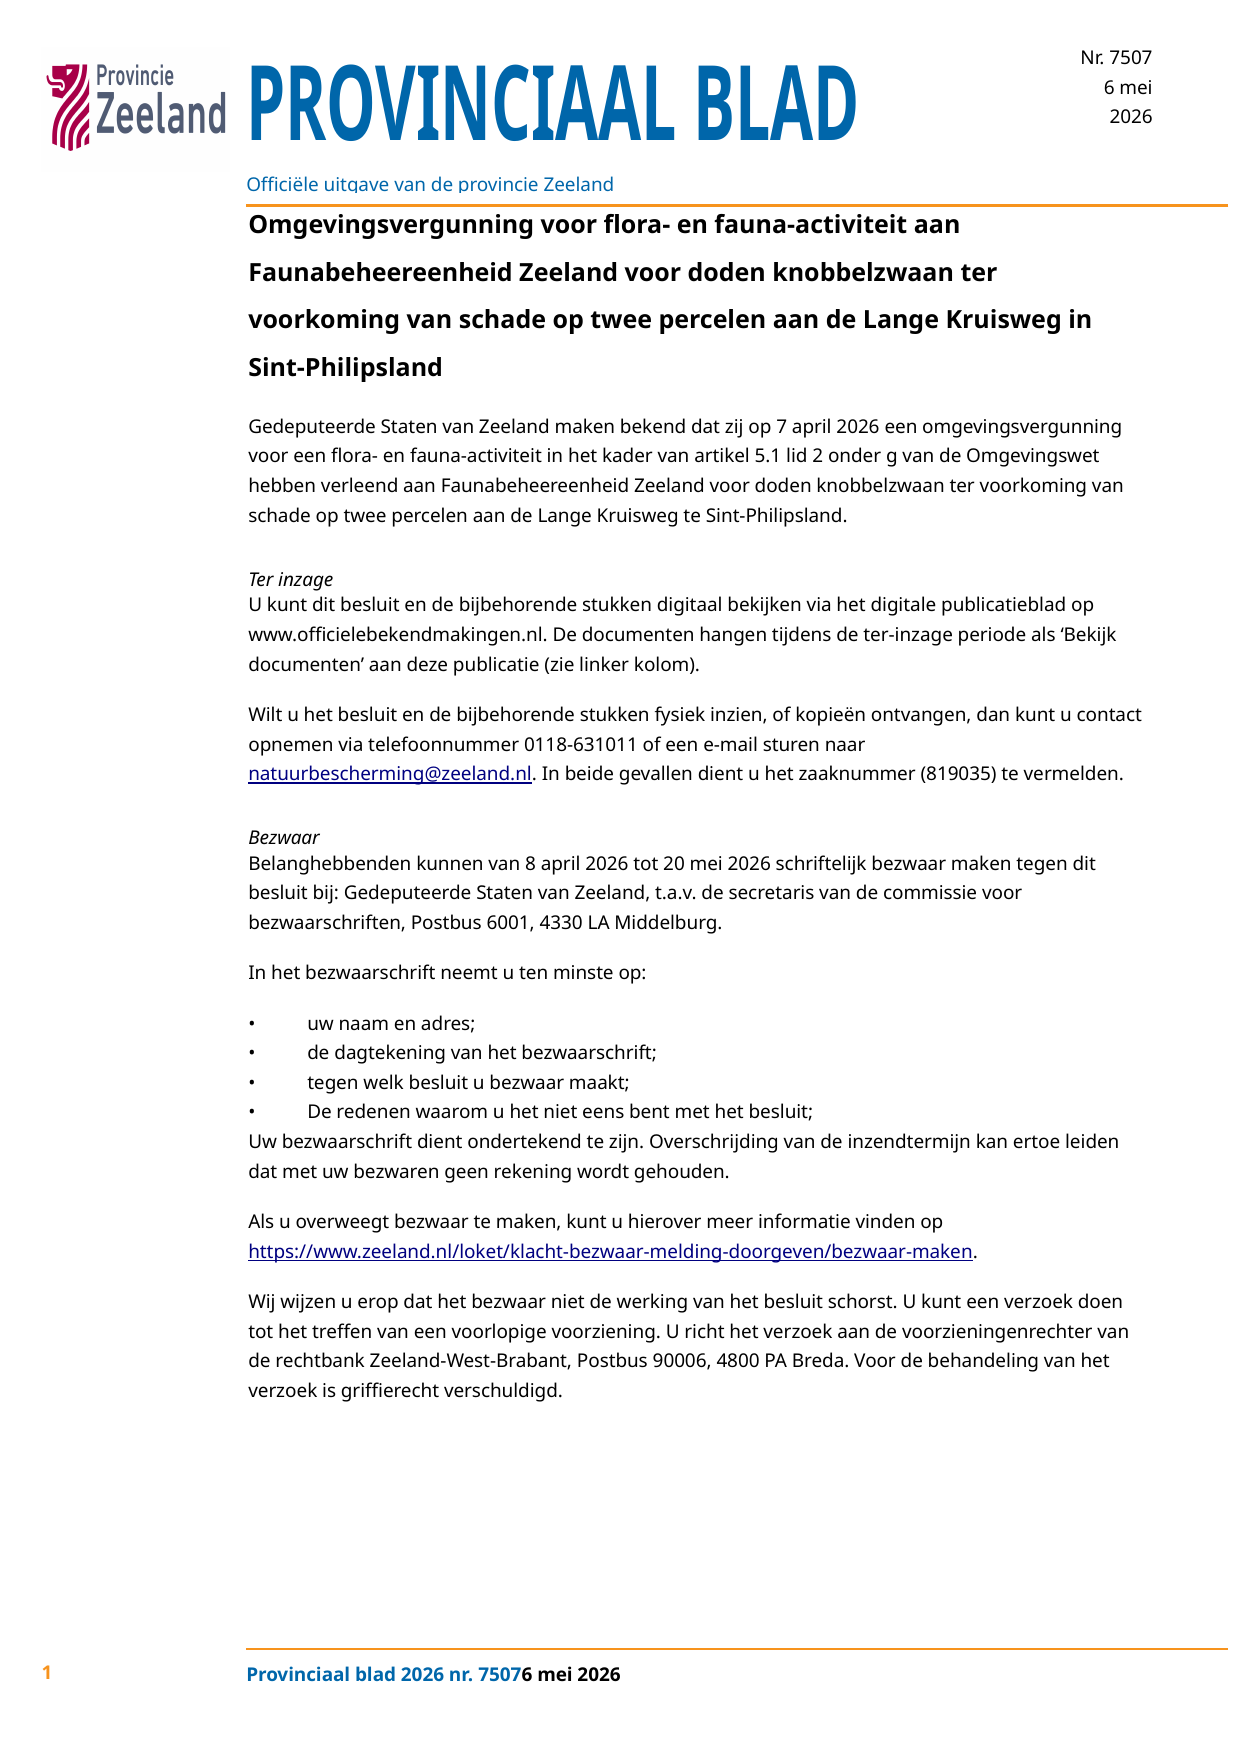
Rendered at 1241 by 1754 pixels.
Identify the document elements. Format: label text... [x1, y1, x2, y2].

picture [41, 47, 231, 172]
list uw naam en adres; [248, 1010, 1152, 1036]
text Bezwaar [248, 824, 1152, 850]
text Uw bezwaarschrift dient ondertekend te zijn. Overschrijding van de inzendtermijn kan ertoe leiden dat met uw bezwaren geen rekening wordt gehouden. [248, 1128, 1152, 1184]
text Belanghebbenden kunnen van 8 april 2026 tot 20 mei 2026 schriftelijk bezwaar maken tegen dit besluit bij: Gedeputeerde Staten van Zeeland, t.a.v. de secretaris van de commissie voor bezwaarschriften, Postbus 6001, 4330 LA Middelburg. [248, 850, 1152, 935]
text Omgevingsvergunning voor flora- en fauna-activiteit aan Faunabeheereenheid Zeeland voor doden knobbelzwaan ter voorkoming van schade op twee percelen aan de Lange Kruisweg in Sint-Philipsland [248, 207, 1152, 384]
text In het bezwaarschrift neemt u ten minste op: [248, 959, 1152, 985]
list de dagtekening van het bezwaarschrift; [248, 1039, 1152, 1065]
list De redenen waarom u het niet eens bent met het besluit; [248, 1099, 1152, 1124]
text Gedeputeerde Staten van Zeeland maken bekend dat zij op 7 april 2026 een omgevingsvergunning voor een flora- en fauna-activiteit in het kader van artikel 5.1 lid 2 onder g van de Omgevingswet hebben verleend aan Faunabeheereenheid Zeeland voor doden knobbelzwaan ter voorkoming van schade op twee percelen aan de Lange Kruisweg te Sint-Philipsland. [248, 413, 1152, 528]
text Wilt u het besluit en de bijbehorende stukken fysiek inzien, of kopieën ontvangen, dan kunt u contact opnemen via telefoonnummer 0118-631011 of een e-mail sturen naar natuurbescherming@zeeland.nl. In beide gevallen dient u het zaaknummer (819035) te vermelden. [248, 701, 1152, 786]
text Als u overweegt bezwaar te maken, kunt u hierover meer informatie vinden op https://www.zeeland.nl/loket/klacht-bezwaar-melding-doorgeven/bezwaar-maken. [248, 1208, 1152, 1264]
text Wij wijzen u erop dat het bezwaar niet de werking van het besluit schorst. U kunt een verzoek doen tot het treffen van een voorlopige voorziening. U richt het verzoek aan de voorzieningenrechter van de rechtbank Zeeland-West-Brabant, Postbus 90006, 4800 PA Breda. Voor de behandeling van het verzoek is griffierecht verschuldigd. [248, 1288, 1152, 1403]
text U kunt dit besluit en de bijbehorende stukken digitaal bekijken via het digitale publicatieblad op www.officielebekendmakingen.nl. De documenten hangen tijdens de ter-inzage periode als ‘Bekijk documenten’ aan deze publicatie (zie linker kolom). [248, 592, 1152, 676]
text Ter inzage [248, 566, 1152, 592]
list tegen welk besluit u bezwaar maakt; [248, 1069, 1152, 1095]
